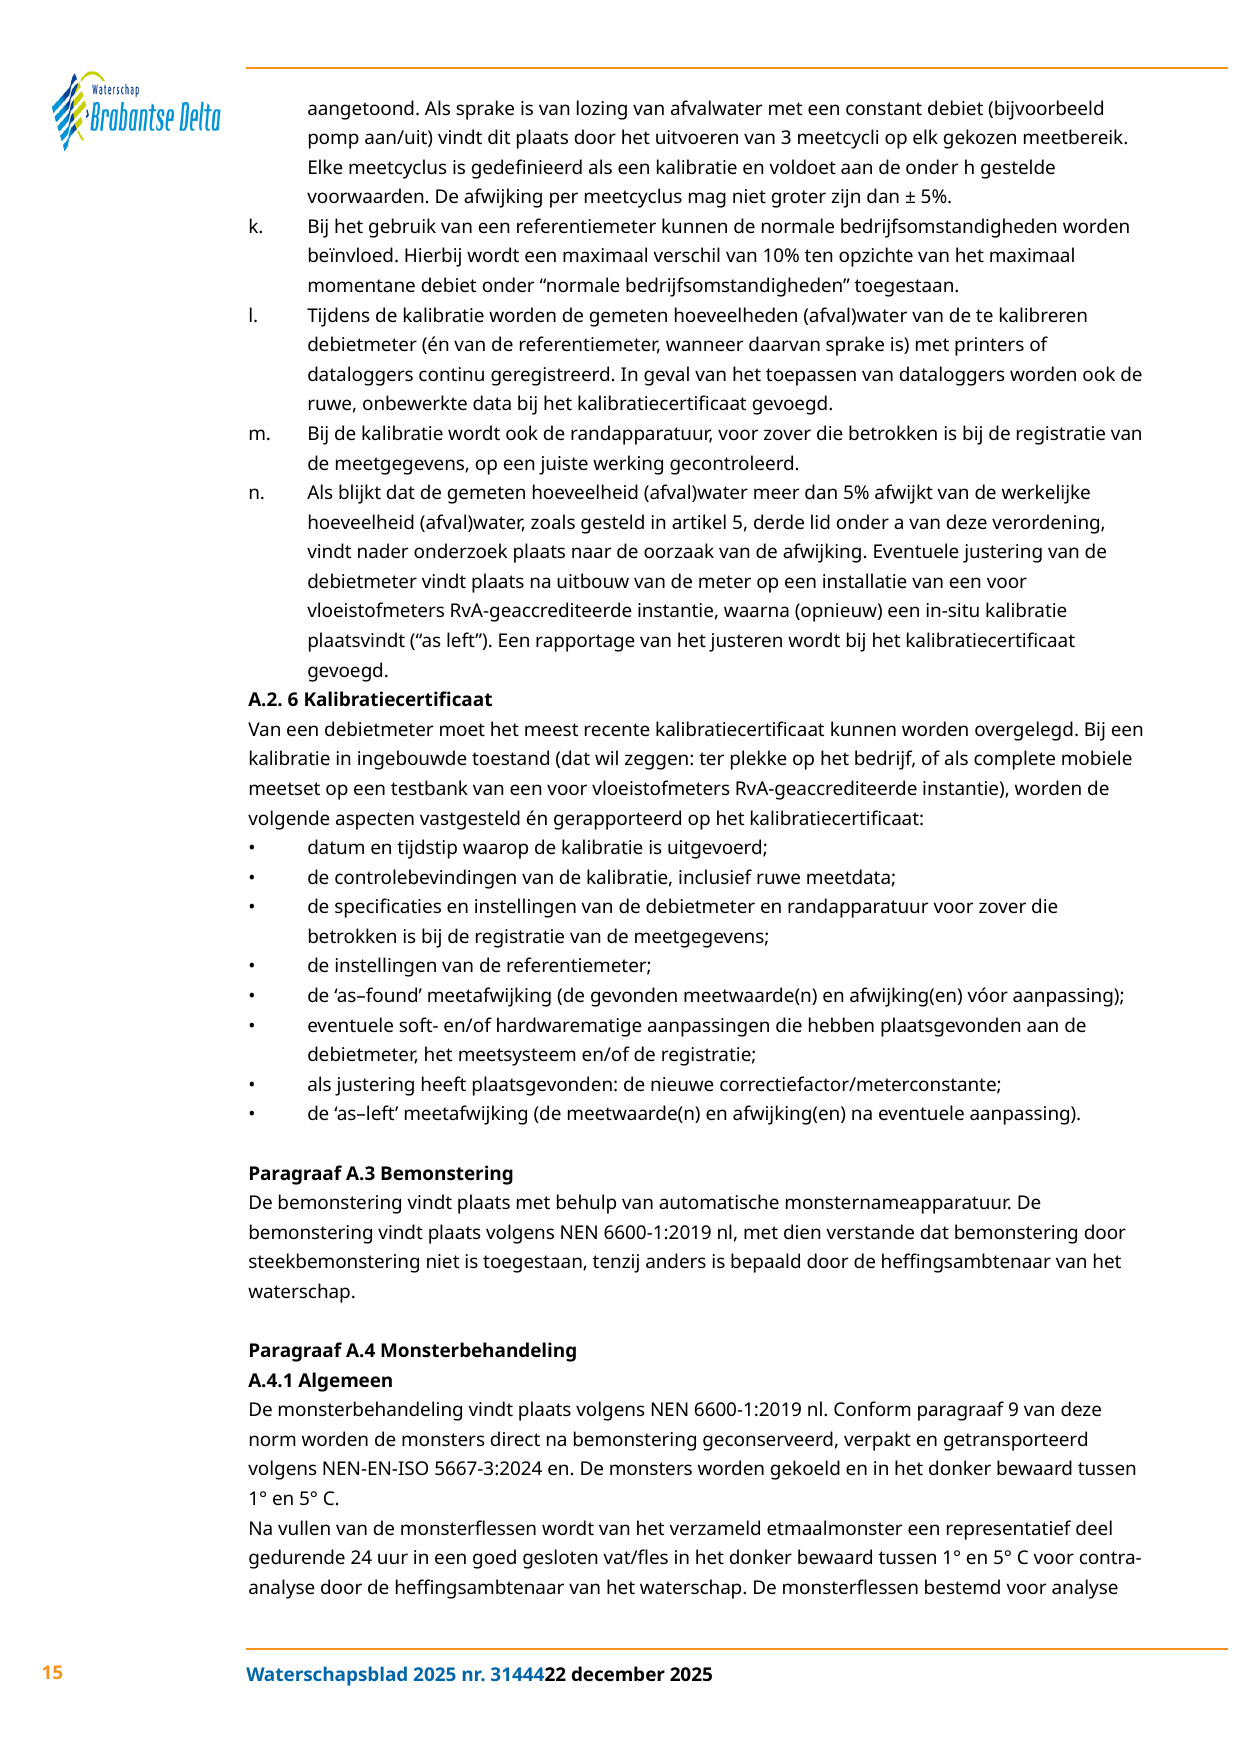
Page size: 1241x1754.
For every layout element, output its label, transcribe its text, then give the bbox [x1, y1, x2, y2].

list Bij de kalibratie wordt ook de randapparatuur, voor zover die betrokken is bij de registratie van de meetgegevens, op een juiste werking gecontroleerd. [248, 420, 1152, 476]
list de controlebevindingen van de kalibratie, inclusief ruwe meetdata; [248, 864, 1152, 890]
text A.4.1 Algemeen [248, 1367, 1152, 1393]
list de ‘as–found’ meetafwijking (de gevonden meetwaarde(n) en afwijking(en) vóor aanpassing); [248, 982, 1152, 1008]
text De bemonstering vindt plaats met behulp van automatische monsternameapparatuur. De bemonstering vindt plaats volgens NEN 6600-1:2019 nl, met dien verstande dat bemonstering door steekbemonstering niet is toegestaan, tenzij anders is bepaald door de heffingsambtenaar van het waterschap. [248, 1189, 1152, 1304]
list Tijdens de kalibratie worden de gemeten hoeveelheden (afval)water van de te kalibreren debietmeter (én van de referentiemeter, wanneer daarvan sprake is) met printers of dataloggers continu geregistreerd. In geval van het toepassen van dataloggers worden ook de ruwe, onbewerkte data bij het kalibratiecertificaat gevoegd. [248, 302, 1152, 416]
list als justering heeft plaatsgevonden: de nieuwe correctiefactor/meterconstante; [248, 1071, 1152, 1097]
list de ‘as–left’ meetafwijking (de meetwaarde(n) en afwijking(en) na eventuele aanpassing). [248, 1101, 1152, 1126]
text Paragraaf A.4 Monsterbehandeling [248, 1337, 1152, 1363]
list de instellingen van de referentiemeter; [248, 953, 1152, 978]
text De monsterbehandeling vindt plaats volgens NEN 6600-1:2019 nl. Conform paragraaf 9 van deze norm worden de monsters direct na bemonstering geconserveerd, verpakt en getransporteerd volgens NEN-EN-ISO 5667-3:2024 en. De monsters worden gekoeld en in het donker bewaard tussen 1° en 5° C. [248, 1396, 1152, 1511]
list Bij het gebruik van een referentiemeter kunnen de normale bedrijfsomstandigheden worden beïnvloed. Hierbij wordt een maximaal verschil van 10% ten opzichte van het maximaal momentane debiet onder “normale bedrijfsomstandigheden” toegestaan. [248, 213, 1152, 298]
list de specificaties en instellingen van de debietmeter en randapparatuur voor zover die betrokken is bij de registratie van de meetgegevens; [248, 893, 1152, 949]
list Als blijkt dat de gemeten hoeveelheid (afval)water meer dan 5% afwijkt van de werkelijke hoeveelheid (afval)water, zoals gesteld in artikel 5, derde lid onder a van deze verordening, vindt nader onderzoek plaats naar de oorzaak van de afwijking. Eventuele justering van de debietmeter vindt plaats na uitbouw van de meter op een installatie van een voor vloeistofmeters RvA-geaccrediteerde instantie, waarna (opnieuw) een in-situ kalibratie plaatsvindt (“as left”). Een rapportage van het justeren wordt bij het kalibratiecertificaat gevoegd. [248, 479, 1152, 683]
text Paragraaf A.3 Bemonstering [248, 1160, 1152, 1186]
list datum en tijdstip waarop de kalibratie is uitgevoerd; [248, 834, 1152, 860]
list aangetoond. Als sprake is van lozing van afvalwater met een constant debiet (bijvoorbeeld pomp aan/uit) vindt dit plaats door het uitvoeren van 3 meetcycli op elk gekozen meetbereik. Elke meetcyclus is gedefinieerd als een kalibratie en voldoet aan de onder h gestelde voorwaarden. De afwijking per meetcyclus mag niet groter zijn dan ± 5%. [248, 95, 1152, 209]
list eventuele soft- en/of hardwarematige aanpassingen die hebben plaatsgevonden aan de debietmeter, het meetsysteem en/of de registratie; [248, 1012, 1152, 1067]
text A.2. 6 Kalibratiecertificaat [248, 686, 1152, 712]
text Van een debietmeter moet het meest recente kalibratiecertificaat kunnen worden overgelegd. Bij een kalibratie in ingebouwde toestand (dat wil zeggen: ter plekke op het bedrijf, of als complete mobiele meetset op een testbank van een voor vloeistofmeters RvA-geaccrediteerde instantie), worden de volgende aspecten vastgesteld én gerapporteerd op het kalibratiecertificaat: [248, 716, 1152, 831]
text Na vullen van de monsterflessen wordt van het verzameld etmaalmonster een representatief deel gedurende 24 uur in een goed gesloten vat/fles in het donker bewaard tussen 1° en 5° C voor contra-analyse door de heffingsambtenaar van het waterschap. De monsterflessen bestemd voor analyse [248, 1515, 1152, 1600]
picture [41, 47, 231, 172]
